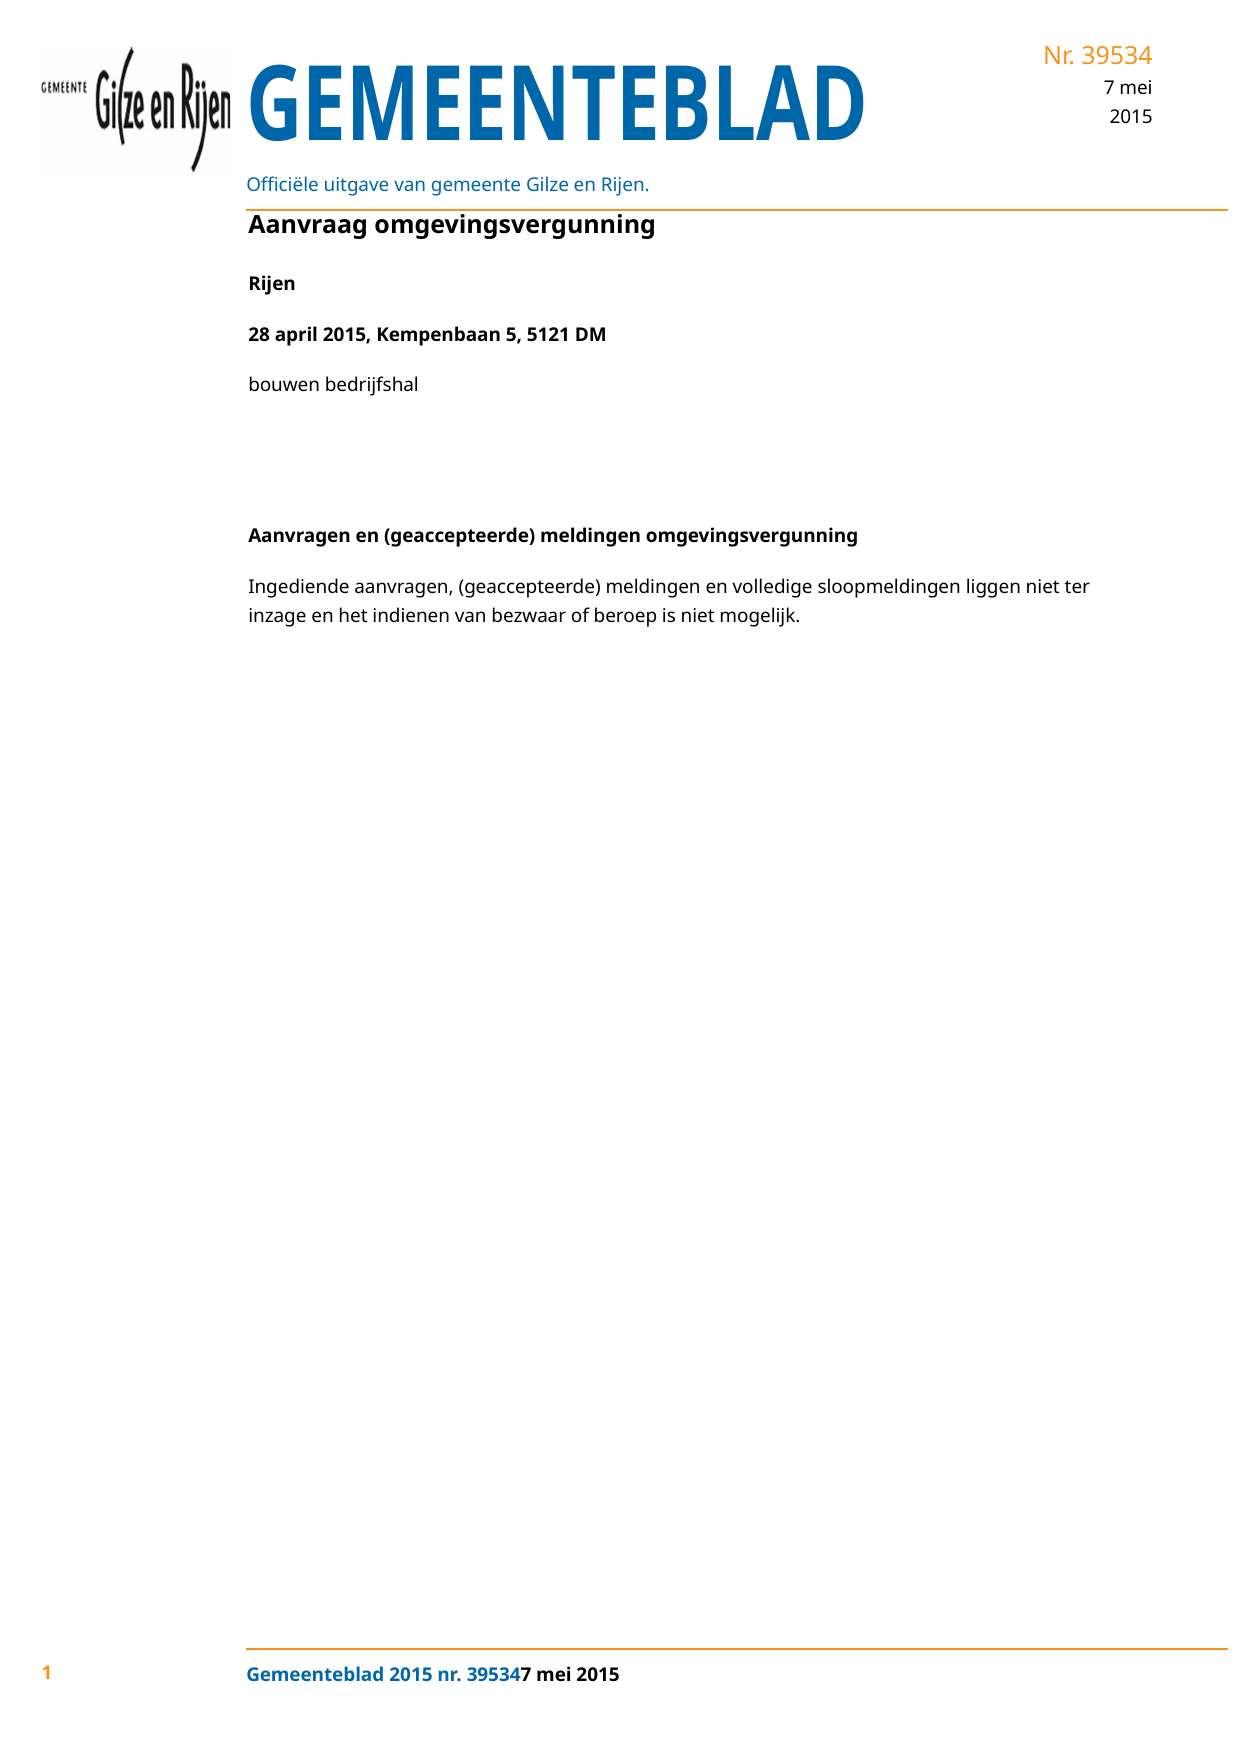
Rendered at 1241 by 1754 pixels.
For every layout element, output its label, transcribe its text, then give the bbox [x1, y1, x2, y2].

picture [41, 47, 231, 172]
text Rijen [248, 270, 1152, 296]
text Ingediende aanvragen, (geaccepteerde) meldingen en volledige sloopmeldingen liggen niet ter inzage en het indienen van bezwaar of beroep is niet mogelijk. [248, 573, 1152, 628]
text Aanvraag omgevingsvergunning [248, 211, 1152, 241]
text Aanvragen en (geaccepteerde) meldingen omgevingsvergunning [248, 522, 1152, 548]
text bouwen bedrijfshal [248, 371, 1152, 397]
text 28 april 2015, Kempenbaan 5, 5121 DM [248, 321, 1152, 346]
